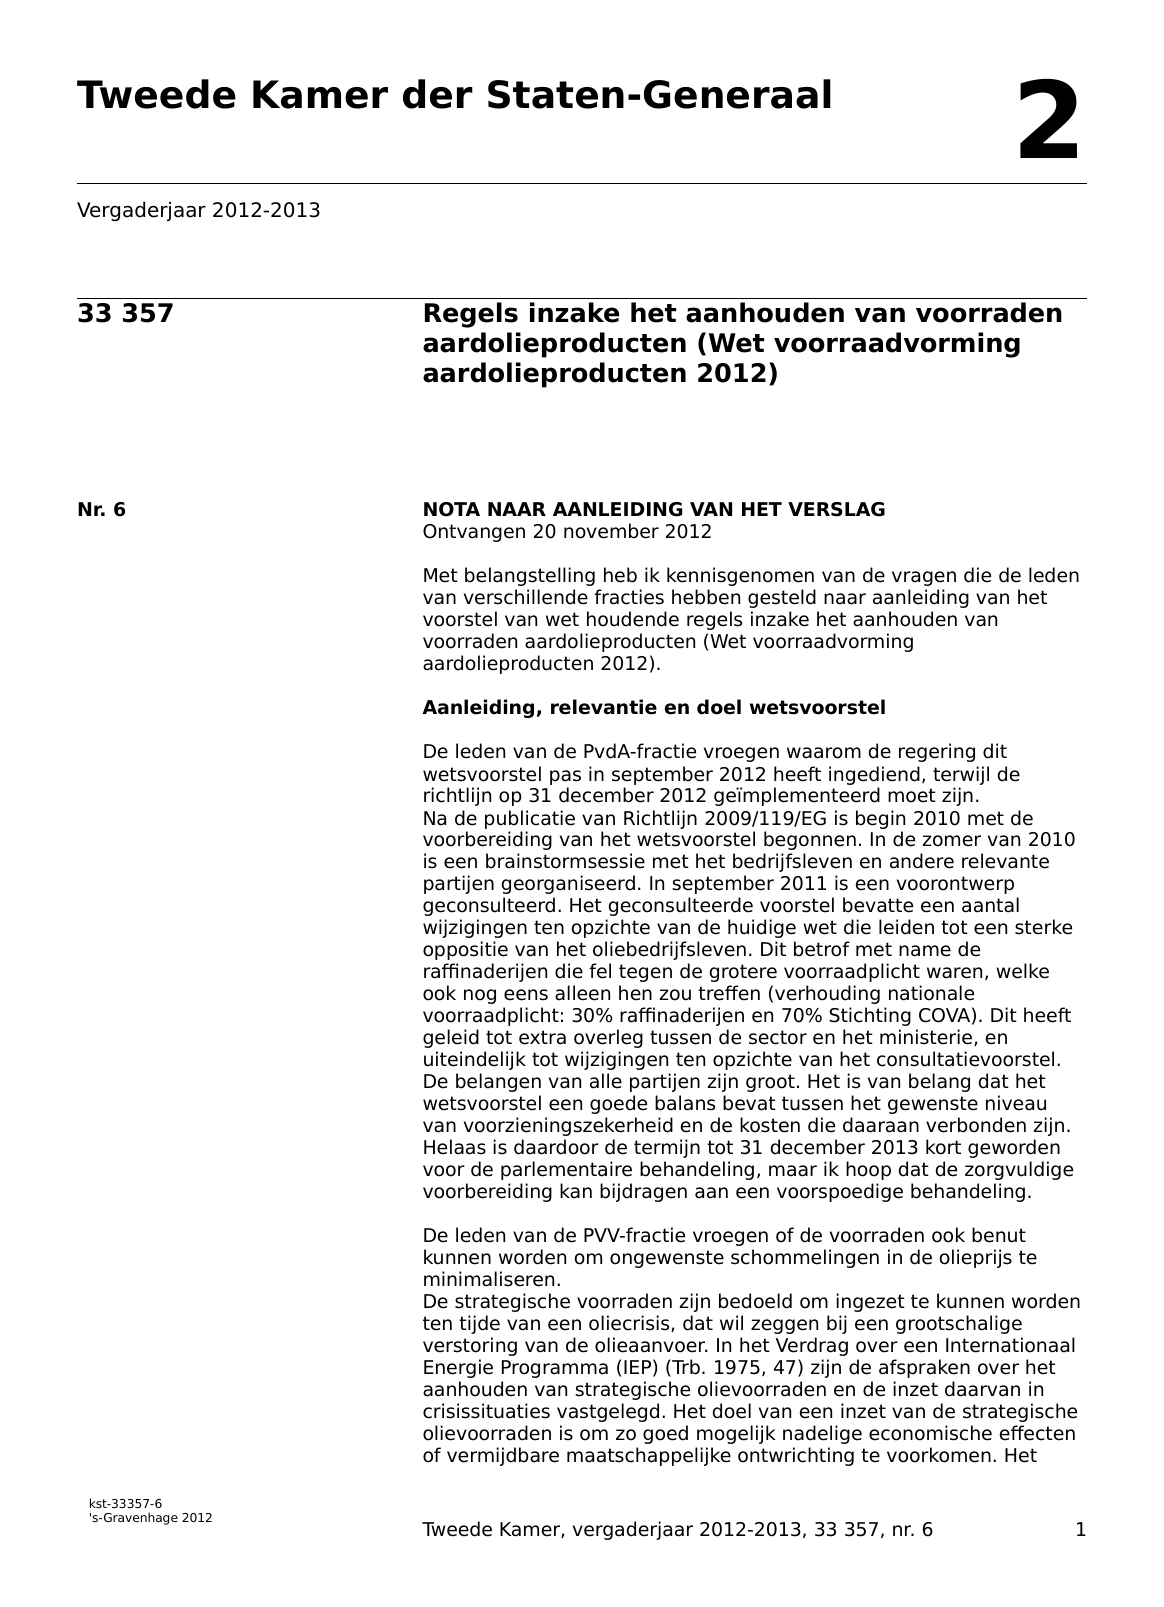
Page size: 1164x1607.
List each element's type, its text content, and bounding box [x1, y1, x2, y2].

table_header Tweede Kamer der Staten-Generaal [77, 59, 886, 183]
text De strategische voorraden zijn bedoeld om ingezet te kunnen worden ten tijde van een oliecrisis, dat wil zeggen bij een grootschalige verstoring van de olieaanvoer. In het Verdrag over een Internationaal Energie Programma (IEP) (Trb. 1975, 47) zijn de afspraken over het aanhouden van strategische olievoorraden en de inzet daarvan in crisissituaties vastgelegd. Het doel van een inzet van de strategische olievoorraden is om zo goed mogelijk nadelige economische effecten of vermijdbare maatschappelijke ontwrichting te voorkomen. Het [422, 1291, 1087, 1467]
subtitle Aanleiding, relevantie en doel wetsvoorstel [422, 697, 1087, 719]
text De leden van de PVV-fractie vroegen of de voorraden ook benut kunnen worden om ongewenste schommelingen in de olieprijs te minimaliseren. [422, 1225, 1087, 1291]
text Ontvangen 20 november 2012 [422, 521, 1087, 543]
text 's-Gravenhage 2012 [88, 1511, 323, 1525]
text Na de publicatie van Richtlijn 2009/119/EG is begin 2010 met de voorbereiding van het wetsvoorstel begonnen. In de zomer van 2010 is een brainstormsessie met het bedrijfsleven en andere relevante partijen georganiseerd. In september 2011 is een voorontwerp geconsulteerd. Het geconsulteerde voorstel bevatte een aantal wijzigingen ten opzichte van de huidige wet die leiden tot een sterke oppositie van het oliebedrijfsleven. Dit betrof met name de raffinaderijen die fel tegen de grotere voorraadplicht waren, welke ook nog eens alleen hen zou treffen (verhouding nationale voorraadplicht: 30% raffinaderijen en 70% Stichting COVA). Dit heeft geleid tot extra overleg tussen de sector en het ministerie, en uiteindelijk tot wijzigingen ten opzichte van het consultatievoorstel. De belangen van alle partijen zijn groot. Het is van belang dat het wetsvoorstel een goede balans bevat tussen het gewenste niveau van voorzieningszekerheid en de kosten die daaraan verbonden zijn. Helaas is daardoor de termijn tot 31 december 2013 kort geworden voor de parlementaire behandeling, maar ik hoop dat de zorgvuldige voorbereiding kan bijdragen aan een voorspoedige behandeling. [422, 807, 1087, 1203]
text Met belangstelling heb ik kennisgenomen van de vragen die de leden van verschillende fracties hebben gesteld naar aanleiding van het voorstel van wet houdende regels inzake het aanhouden van voorraden aardolieproducten (Wet voorraadvorming aardolieproducten 2012). [422, 565, 1087, 675]
table_cell Vergaderjaar 2012-2013 [77, 184, 1087, 298]
text De leden van de PvdA-fractie vroegen waarom de regering dit wetsvoorstel pas in september 2012 heeft ingediend, terwijl de richtlijn op 31 december 2012 geïmplementeerd moet zijn. [422, 741, 1087, 807]
text kst-33357-6 [88, 1497, 323, 1511]
subtitle Nr. 6 NOTA NAAR AANLEIDING VAN HET VERSLAG [77, 499, 1087, 521]
subtitle 33 357 Regels inzake het aanhouden van voorraden aardolieproducten (Wet voorraadvorming aardolieproducten 2012) [77, 299, 1087, 388]
table_header 2 [886, 59, 1087, 183]
